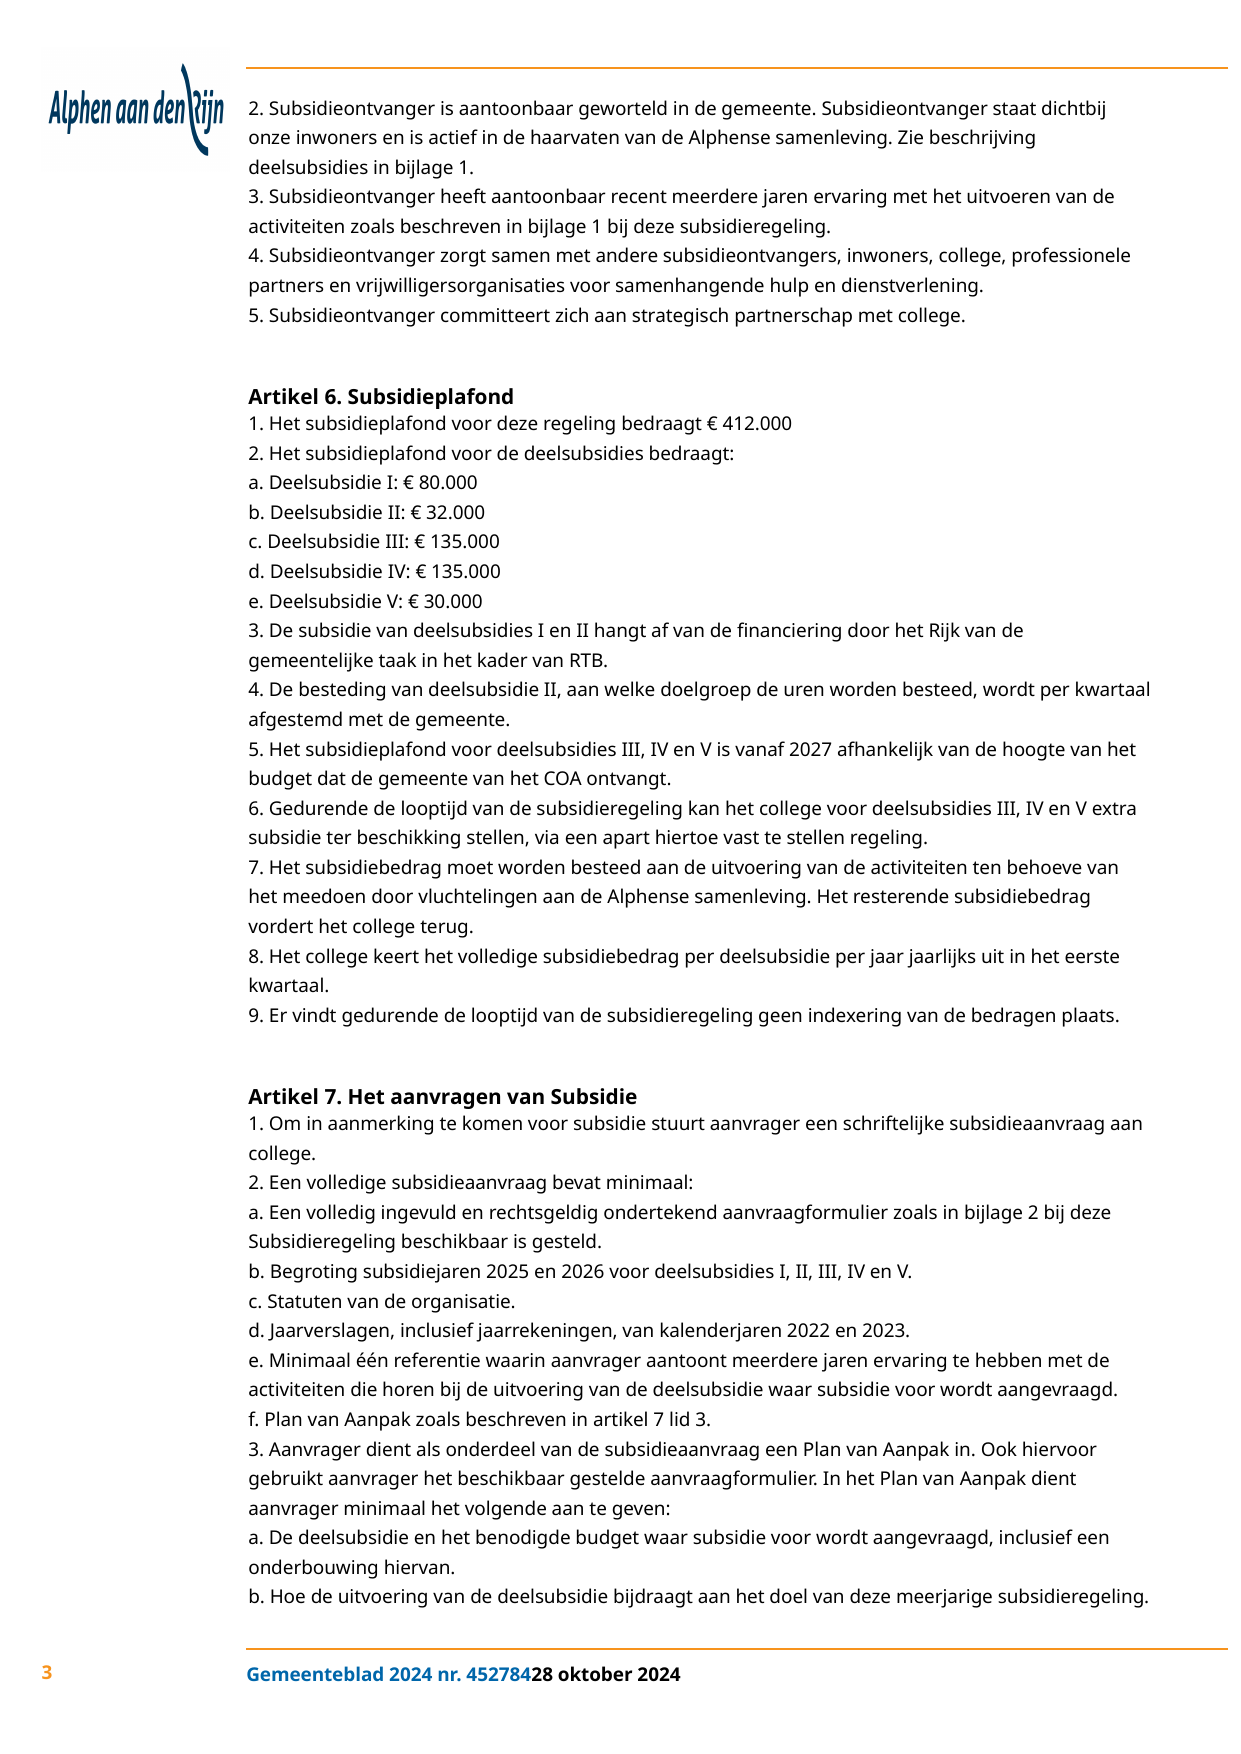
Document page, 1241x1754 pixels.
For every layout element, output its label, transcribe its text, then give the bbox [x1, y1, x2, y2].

text a. De deelsubsidie en het benodigde budget waar subsidie voor wordt aangevraagd, inclusief een onderbouwing hiervan. [248, 1524, 1152, 1580]
text 9. Er vindt gedurende de looptijd van de subsidieregeling geen indexering van de bedragen plaats. [248, 1002, 1152, 1028]
text 1. Het subsidieplafond voor deze regeling bedraagt € 412.000 [248, 410, 1152, 436]
text 4. Subsidieontvanger zorgt samen met andere subsidieontvangers, inwoners, college, professionele partners en vrijwilligersorganisaties voor samenhangende hulp en dienstverlening. [248, 243, 1152, 298]
text Artikel 6. Subsidieplafond [248, 382, 1152, 410]
text 7. Het subsidiebedrag moet worden besteed aan de uitvoering van de activiteiten ten behoeve van het meedoen door vluchtelingen aan de Alphense samenleving. Het resterende subsidiebedrag vordert het college terug. [248, 854, 1152, 939]
text b. Begroting subsidiejaren 2025 en 2026 voor deelsubsidies I, II, III, IV en V. [248, 1258, 1152, 1284]
text b. Hoe de uitvoering van de deelsubsidie bijdraagt aan het doel van deze meerjarige subsidieregeling. [248, 1584, 1152, 1609]
text 8. Het college keert het volledige subsidiebedrag per deelsubsidie per jaar jaarlijks uit in het eerste kwartaal. [248, 943, 1152, 998]
text c. Statuten van de organisatie. [248, 1288, 1152, 1314]
text a. Deelsubsidie I: € 80.000 [248, 469, 1152, 495]
text e. Minimaal één referentie waarin aanvrager aantoont meerdere jaren ervaring te hebben met de activiteiten die horen bij de uitvoering van de deelsubsidie waar subsidie voor wordt aangevraagd. [248, 1347, 1152, 1402]
text b. Deelsubsidie II: € 32.000 [248, 499, 1152, 525]
text 3. De subsidie van deelsubsidies I en II hangt af van de financiering door het Rijk van de gemeentelijke taak in het kader van RTB. [248, 617, 1152, 673]
text 2. Het subsidieplafond voor de deelsubsidies bedraagt: [248, 440, 1152, 466]
text d. Jaarverslagen, inclusief jaarrekeningen, van kalenderjaren 2022 en 2023. [248, 1317, 1152, 1343]
text f. Plan van Aanpak zoals beschreven in artikel 7 lid 3. [248, 1406, 1152, 1432]
text 1. Om in aanmerking te komen voor subsidie stuurt aanvrager een schriftelijke subsidieaanvraag aan college. [248, 1110, 1152, 1166]
text c. Deelsubsidie III: € 135.000 [248, 529, 1152, 554]
text 2. Subsidieontvanger is aantoonbaar geworteld in de gemeente. Subsidieontvanger staat dichtbij onze inwoners en is actief in de haarvaten van de Alphense samenleving. Zie beschrijving deelsubsidies in bijlage 1. [248, 95, 1152, 180]
text 5. Subsidieontvanger committeert zich aan strategisch partnerschap met college. [248, 302, 1152, 328]
text 4. De besteding van deelsubsidie II, aan welke doelgroep de uren worden besteed, wordt per kwartaal afgestemd met de gemeente. [248, 677, 1152, 732]
text e. Deelsubsidie V: € 30.000 [248, 588, 1152, 613]
picture [41, 47, 231, 172]
text 6. Gedurende de looptijd van de subsidieregeling kan het college voor deelsubsidies III, IV en V extra subsidie ter beschikking stellen, via een apart hiertoe vast te stellen regeling. [248, 795, 1152, 850]
text 3. Aanvrager dient als onderdeel van de subsidieaanvraag een Plan van Aanpak in. Ook hiervoor gebruikt aanvrager het beschikbaar gestelde aanvraagformulier. In het Plan van Aanpak dient aanvrager minimaal het volgende aan te geven: [248, 1436, 1152, 1521]
text 2. Een volledige subsidieaanvraag bevat minimaal: [248, 1169, 1152, 1195]
text 5. Het subsidieplafond voor deelsubsidies III, IV en V is vanaf 2027 afhankelijk van de hoogte van het budget dat de gemeente van het COA ontvangt. [248, 736, 1152, 791]
text 3. Subsidieontvanger heeft aantoonbaar recent meerdere jaren ervaring met het uitvoeren van de activiteiten zoals beschreven in bijlage 1 bij deze subsidieregeling. [248, 183, 1152, 239]
text a. Een volledig ingevuld en rechtsgeldig ondertekend aanvraagformulier zoals in bijlage 2 bij deze Subsidieregeling beschikbaar is gesteld. [248, 1199, 1152, 1254]
text d. Deelsubsidie IV: € 135.000 [248, 558, 1152, 584]
text Artikel 7. Het aanvragen van Subsidie [248, 1082, 1152, 1110]
